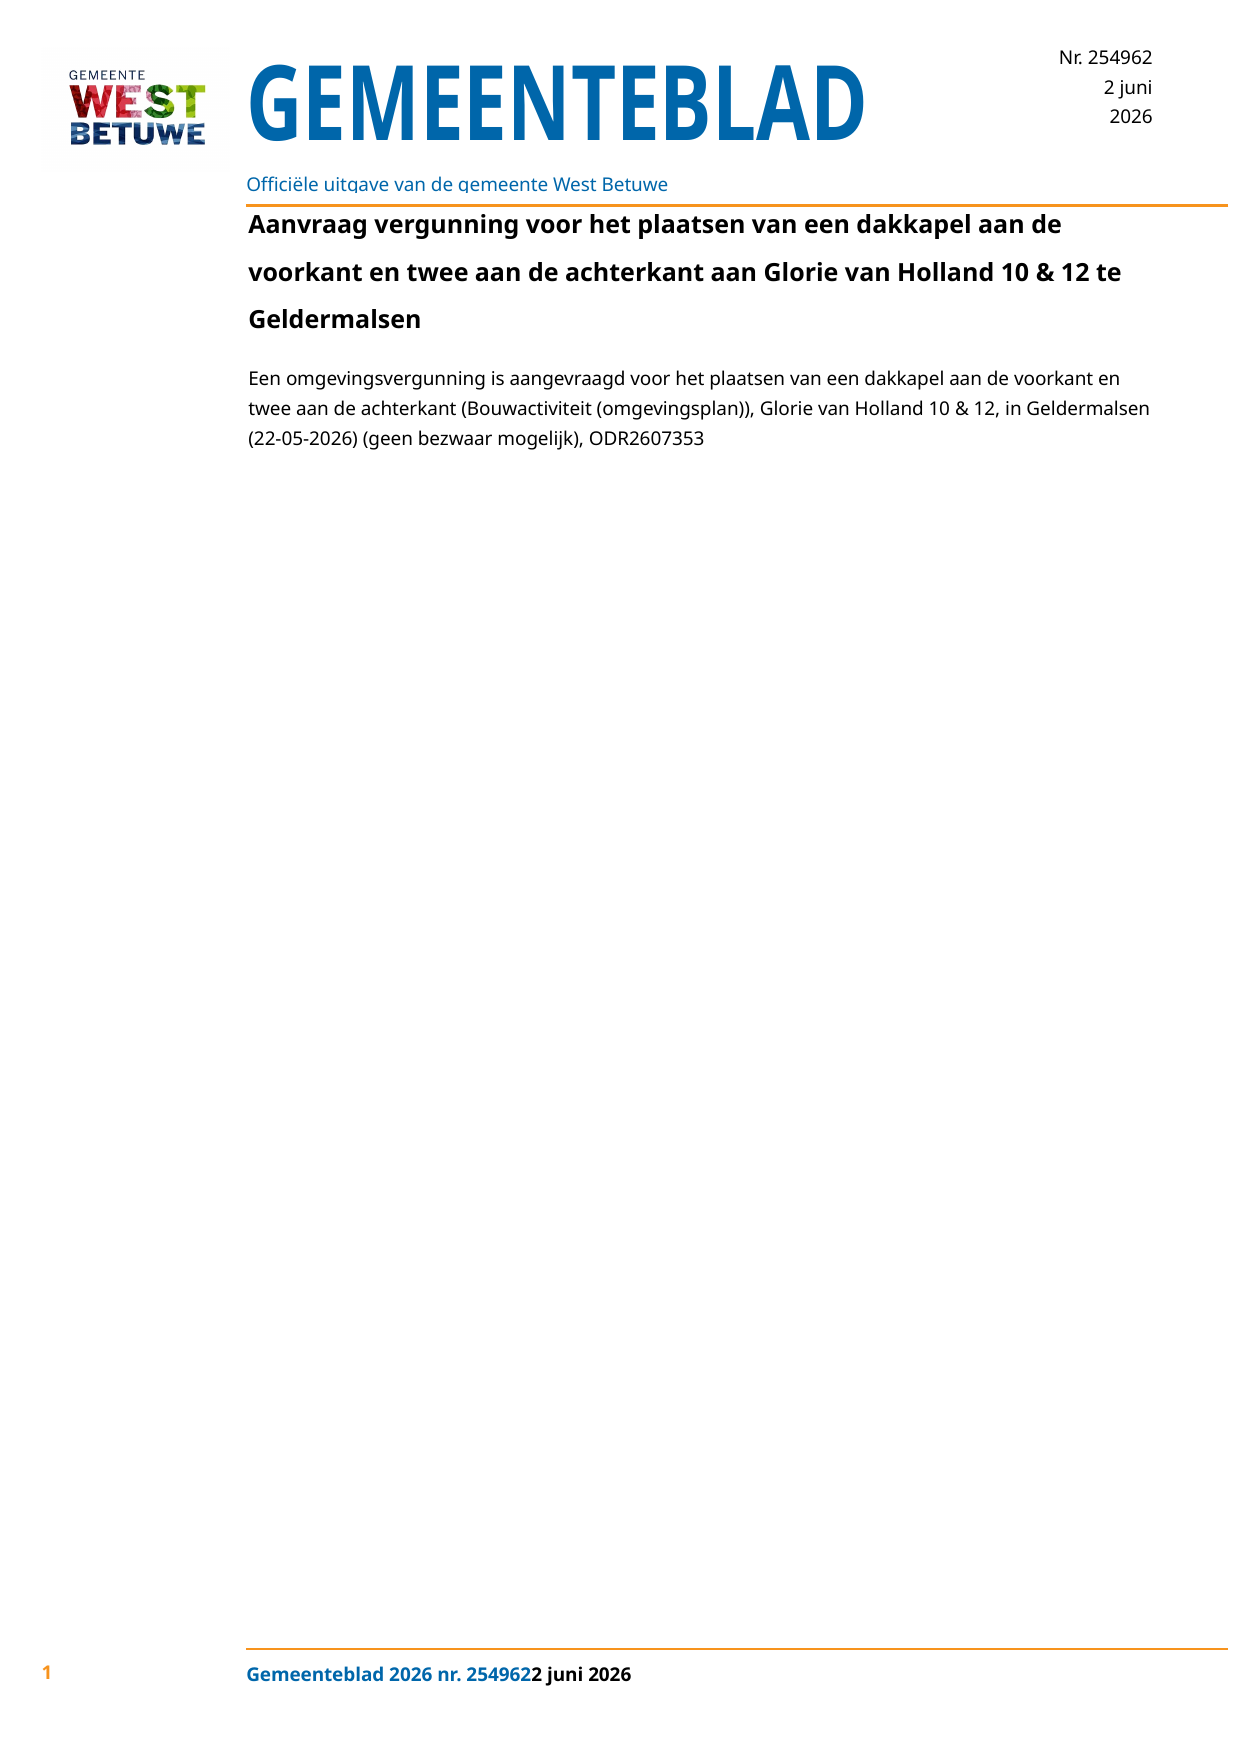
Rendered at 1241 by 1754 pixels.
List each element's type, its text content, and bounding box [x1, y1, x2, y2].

picture [41, 47, 231, 172]
text Aanvraag vergunning voor het plaatsen van een dakkapel aan de voorkant en twee aan de achterkant aan Glorie van Holland 10 & 12 te Geldermalsen [248, 207, 1152, 336]
text Een omgevingsvergunning is aangevraagd voor het plaatsen van een dakkapel aan de voorkant en twee aan de achterkant (Bouwactiviteit (omgevingsplan)), Glorie van Holland 10 & 12, in Geldermalsen (22-05-2026) (geen bezwaar mogelijk), ODR2607353 [248, 366, 1152, 450]
